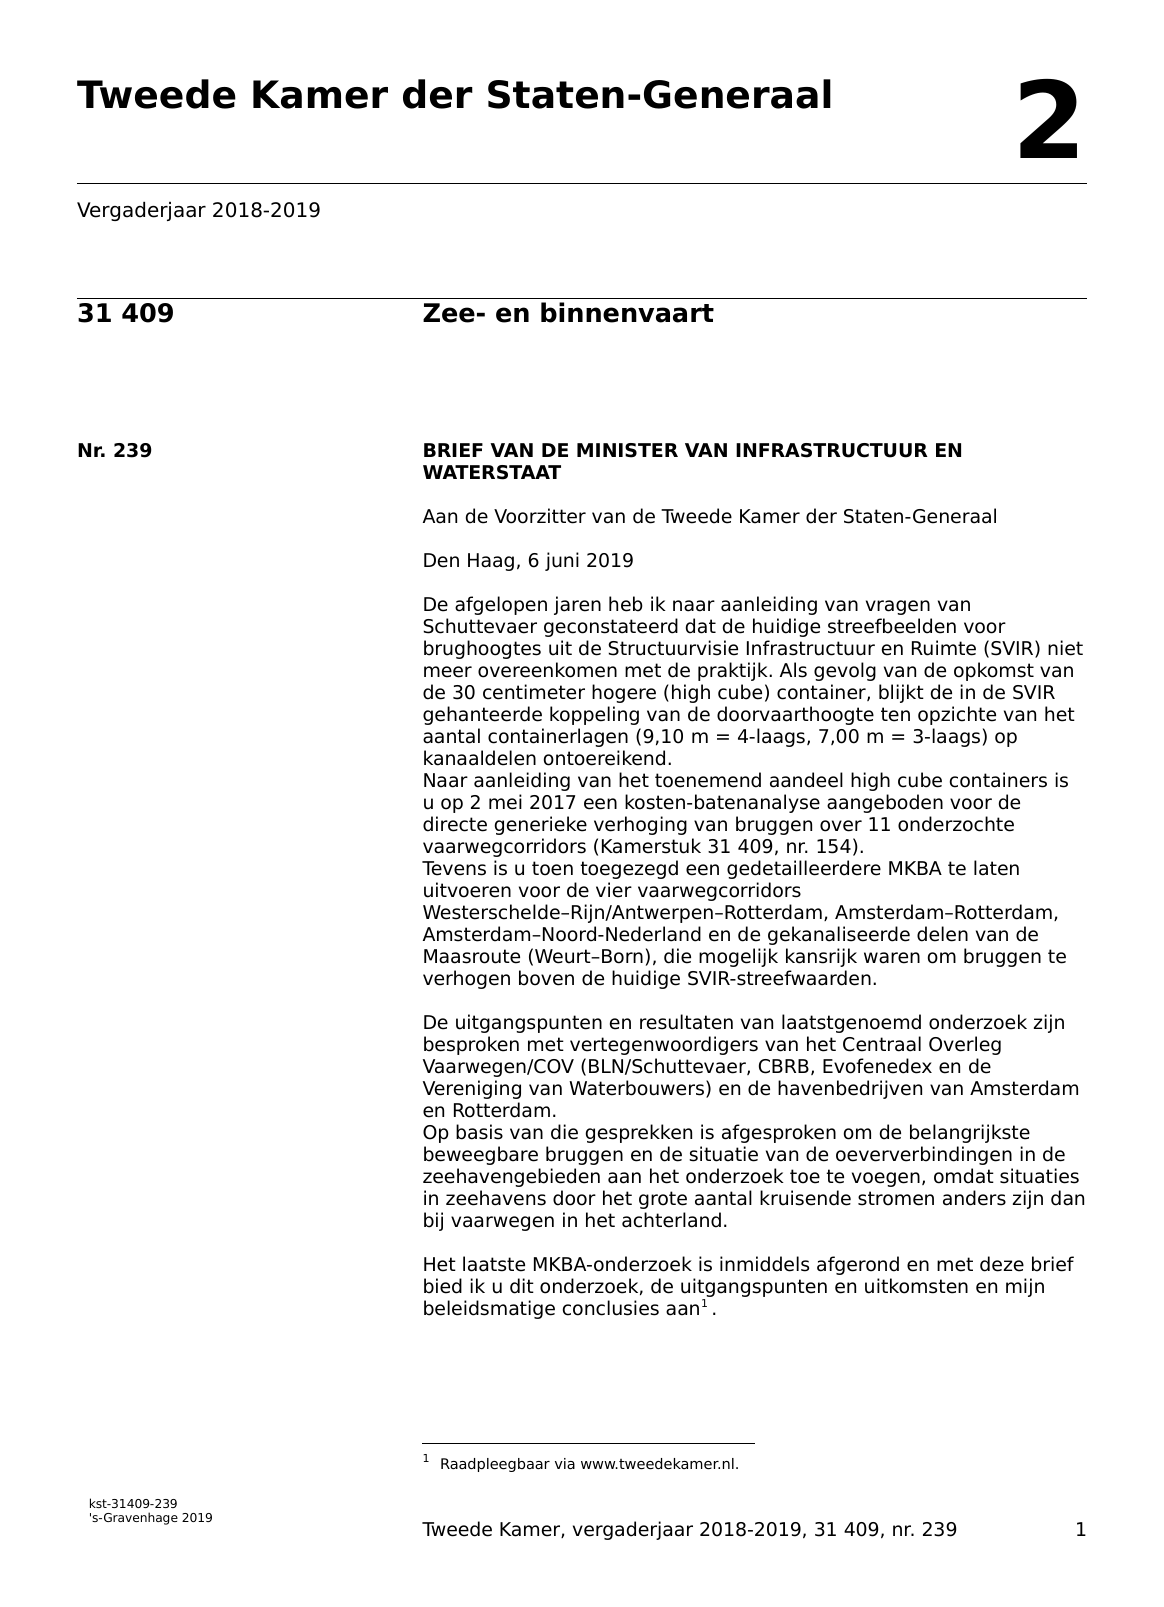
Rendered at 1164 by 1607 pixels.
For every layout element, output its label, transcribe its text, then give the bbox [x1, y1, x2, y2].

text De uitgangspunten en resultaten van laatstgenoemd onderzoek zijn besproken met vertegenwoordigers van het Centraal Overleg Vaarwegen/COV (BLN/Schuttevaer, CBRB, Evofenedex en de Vereniging van Waterbouwers) en de havenbedrijven van Amsterdam en Rotterdam. [422, 1012, 1087, 1122]
text Het laatste MKBA-onderzoek is inmiddels afgerond en met deze brief bied ik u dit onderzoek, de uitgangspunten en uitkomsten en mijn beleidsmatige conclusies aan. [422, 1254, 1087, 1320]
text 's-Gravenhage 2019 [88, 1511, 323, 1525]
table_header Tweede Kamer der Staten-Generaal [77, 59, 886, 183]
text Op basis van die gesprekken is afgesproken om de belangrijkste beweegbare bruggen en de situatie van de oeververbindingen in de zeehavengebieden aan het onderzoek toe te voegen, omdat situaties in zeehavens door het grote aantal kruisende stromen anders zijn dan bij vaarwegen in het achterland. [422, 1122, 1087, 1232]
subtitle 31 409 Zee- en binnenvaart [77, 299, 1087, 329]
subtitle Nr. 239 BRIEF VAN DE MINISTER VAN INFRASTRUCTUUR EN WATERSTAAT [77, 440, 1087, 484]
table_header 2 [886, 59, 1087, 183]
text Tevens is u toen toegezegd een gedetailleerdere MKBA te laten uitvoeren voor de vier vaarwegcorridors Westerschelde–Rijn/Antwerpen–Rotterdam, Amsterdam–Rotterdam, Amsterdam–Noord-Nederland en de gekanaliseerde delen van de Maasroute (Weurt–Born), die mogelijk kansrijk waren om bruggen te verhogen boven de huidige SVIR-streefwaarden. [422, 858, 1087, 990]
table_cell Vergaderjaar 2018-2019 [77, 184, 1087, 298]
text De afgelopen jaren heb ik naar aanleiding van vragen van Schuttevaer geconstateerd dat de huidige streefbeelden voor brughoogtes uit de Structuurvisie Infrastructuur en Ruimte (SVIR) niet meer overeenkomen met de praktijk. Als gevolg van de opkomst van de 30 centimeter hogere (high cube) container, blijkt de in de SVIR gehanteerde koppeling van de doorvaarthoogte ten opzichte van het aantal containerlagen (9,10 m = 4-laags, 7,00 m = 3-laags) op kanaaldelen ontoereikend. [422, 594, 1087, 770]
text Den Haag, 6 juni 2019 [422, 550, 1087, 572]
text Aan de Voorzitter van de Tweede Kamer der Staten-Generaal [422, 506, 1087, 528]
text Naar aanleiding van het toenemend aandeel high cube containers is u op 2 mei 2017 een kosten-batenanalyse aangeboden voor de directe generieke verhoging van bruggen over 11 onderzochte vaarwegcorridors (Kamerstuk 31 409, nr. 154). [422, 770, 1087, 858]
text Raadpleegbaar via www.tweedekamer.nl. [422, 1452, 1087, 1474]
text kst-31409-239 [88, 1497, 323, 1511]
